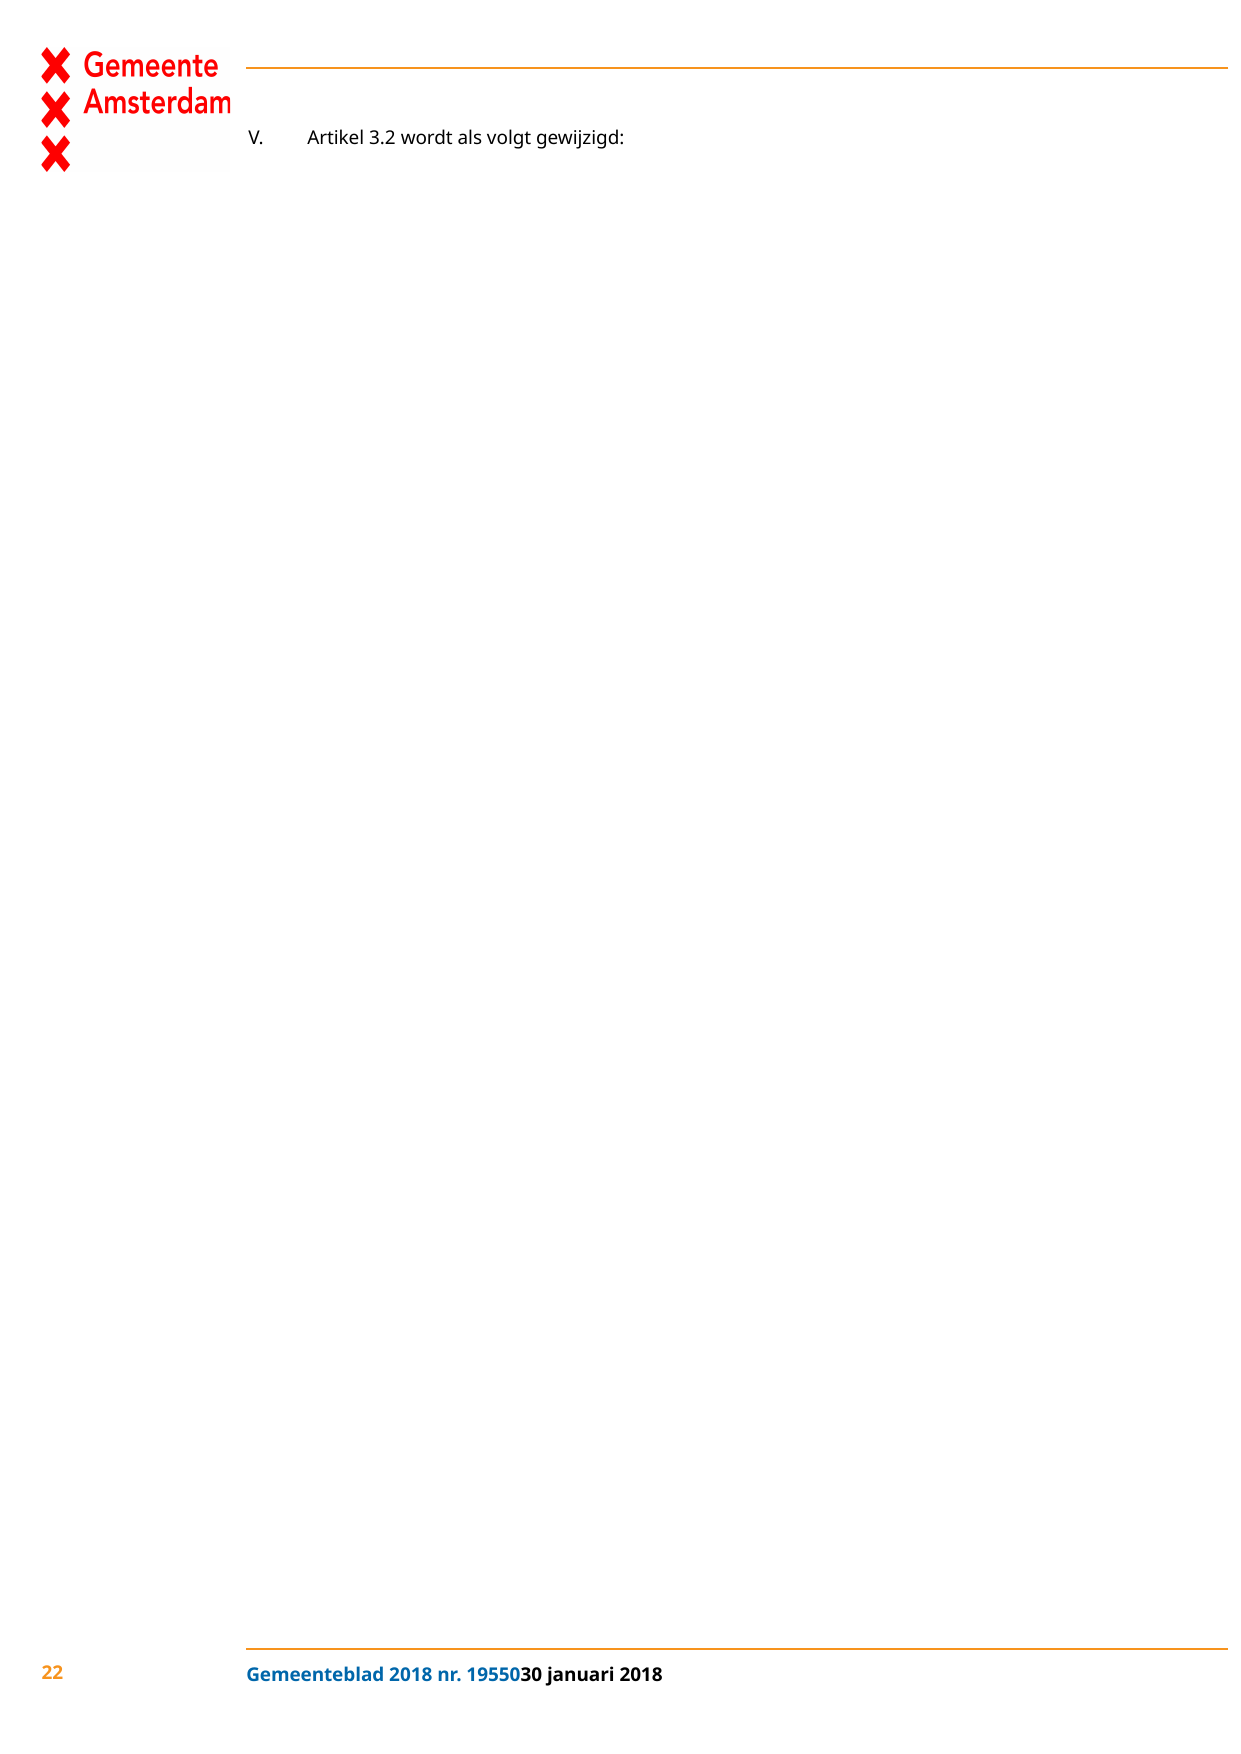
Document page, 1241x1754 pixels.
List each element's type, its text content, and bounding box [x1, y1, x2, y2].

list Artikel 3.2 wordt als volgt gewijzigd: [248, 124, 1152, 150]
picture [41, 47, 231, 172]
